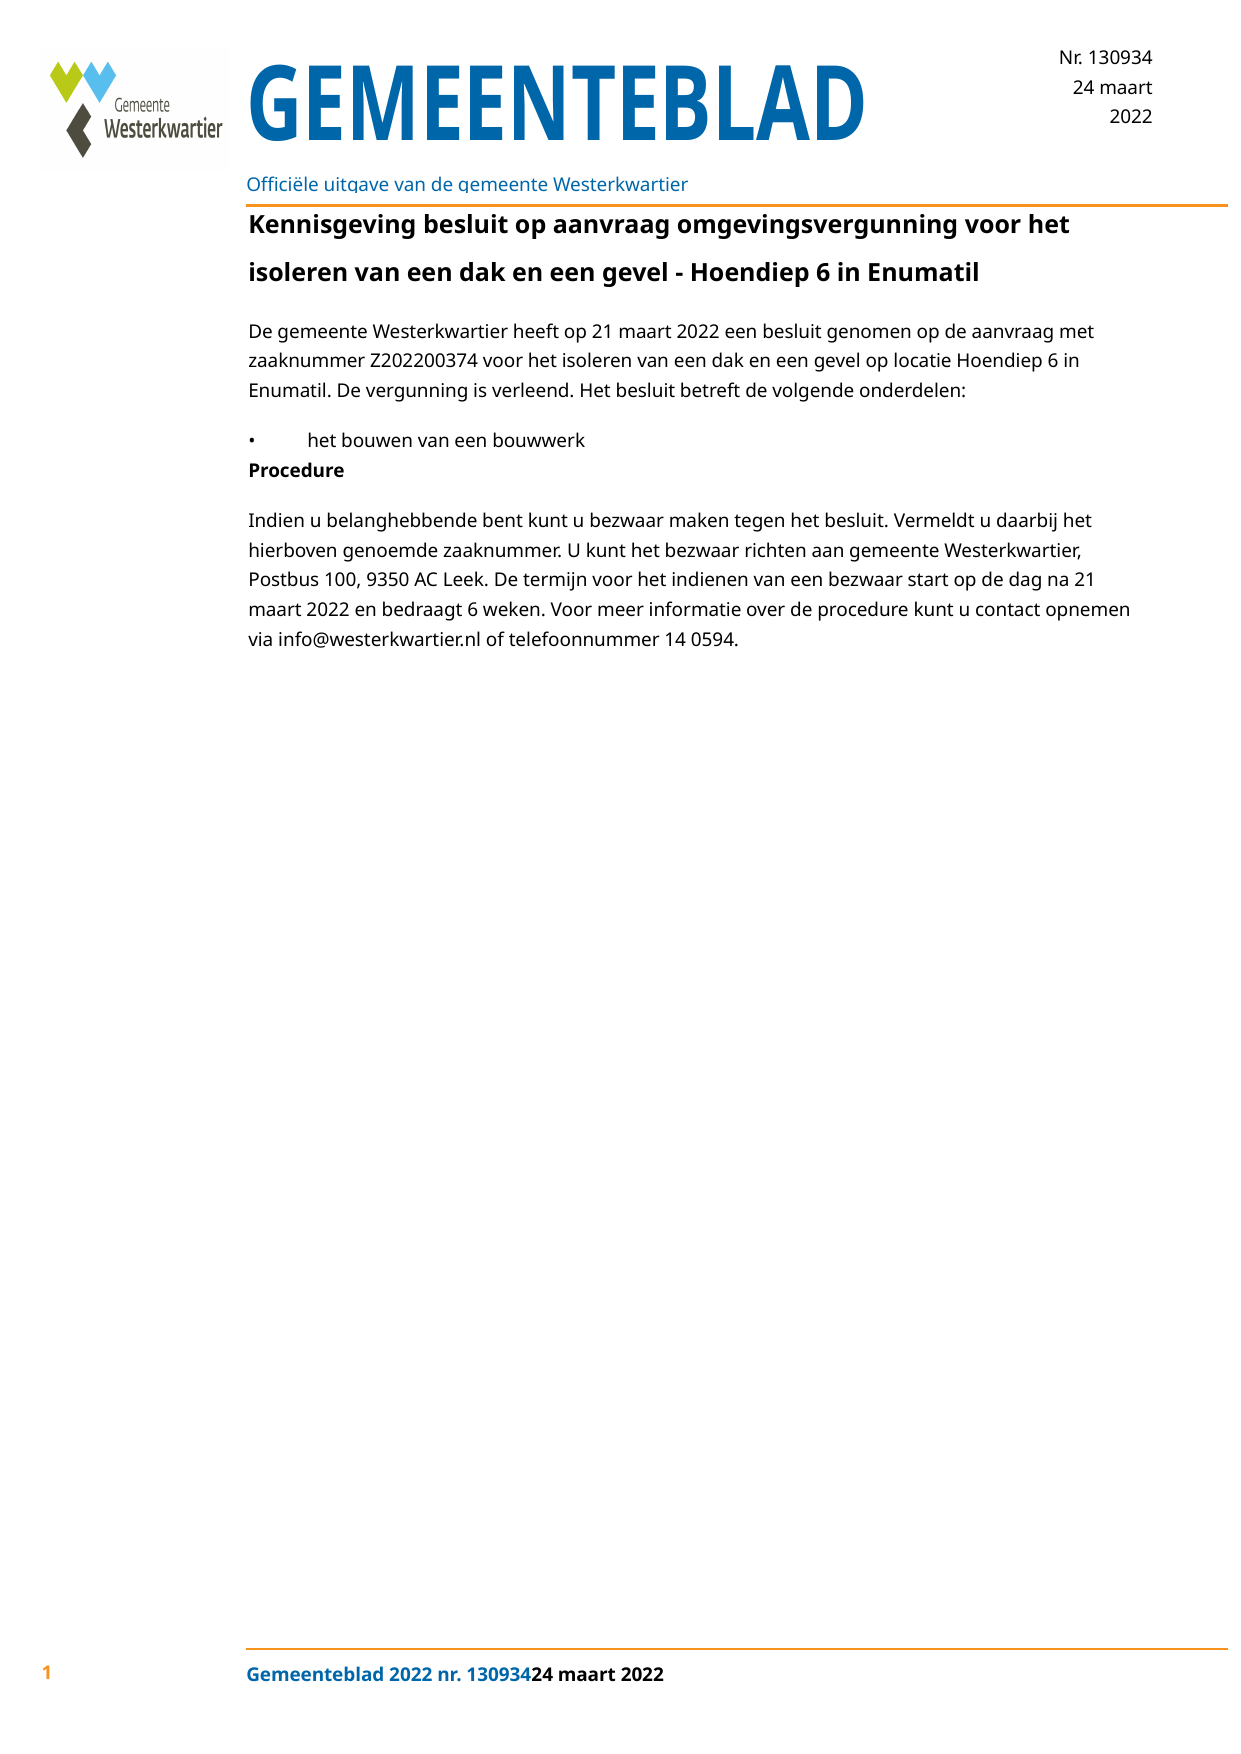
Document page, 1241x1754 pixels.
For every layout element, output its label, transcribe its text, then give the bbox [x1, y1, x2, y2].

text Procedure [248, 457, 1152, 483]
text De gemeente Westerkwartier heeft op 21 maart 2022 een besluit genomen op de aanvraag met zaaknummer Z202200374 voor het isoleren van een dak en een gevel op locatie Hoendiep 6 in Enumatil. De vergunning is verleend. Het besluit betreft de volgende onderdelen: [248, 318, 1152, 403]
text Indien u belanghebbende bent kunt u bezwaar maken tegen het besluit. Vermeldt u daarbij het hierboven genoemde zaaknummer. U kunt het bezwaar richten aan gemeente Westerkwartier, Postbus 100, 9350 AC Leek. De termijn voor het indienen van een bezwaar start op de dag na 21 maart 2022 en bedraagt 6 weken. Voor meer informatie over de procedure kunt u contact opnemen via info@westerkwartier.nl of telefoonnummer 14 0594. [248, 507, 1152, 652]
text Kennisgeving besluit op aanvraag omgevingsvergunning voor het isoleren van een dak en een gevel - Hoendiep 6 in Enumatil [248, 207, 1152, 288]
picture [41, 47, 231, 172]
list het bouwen van een bouwwerk [248, 427, 1152, 453]
